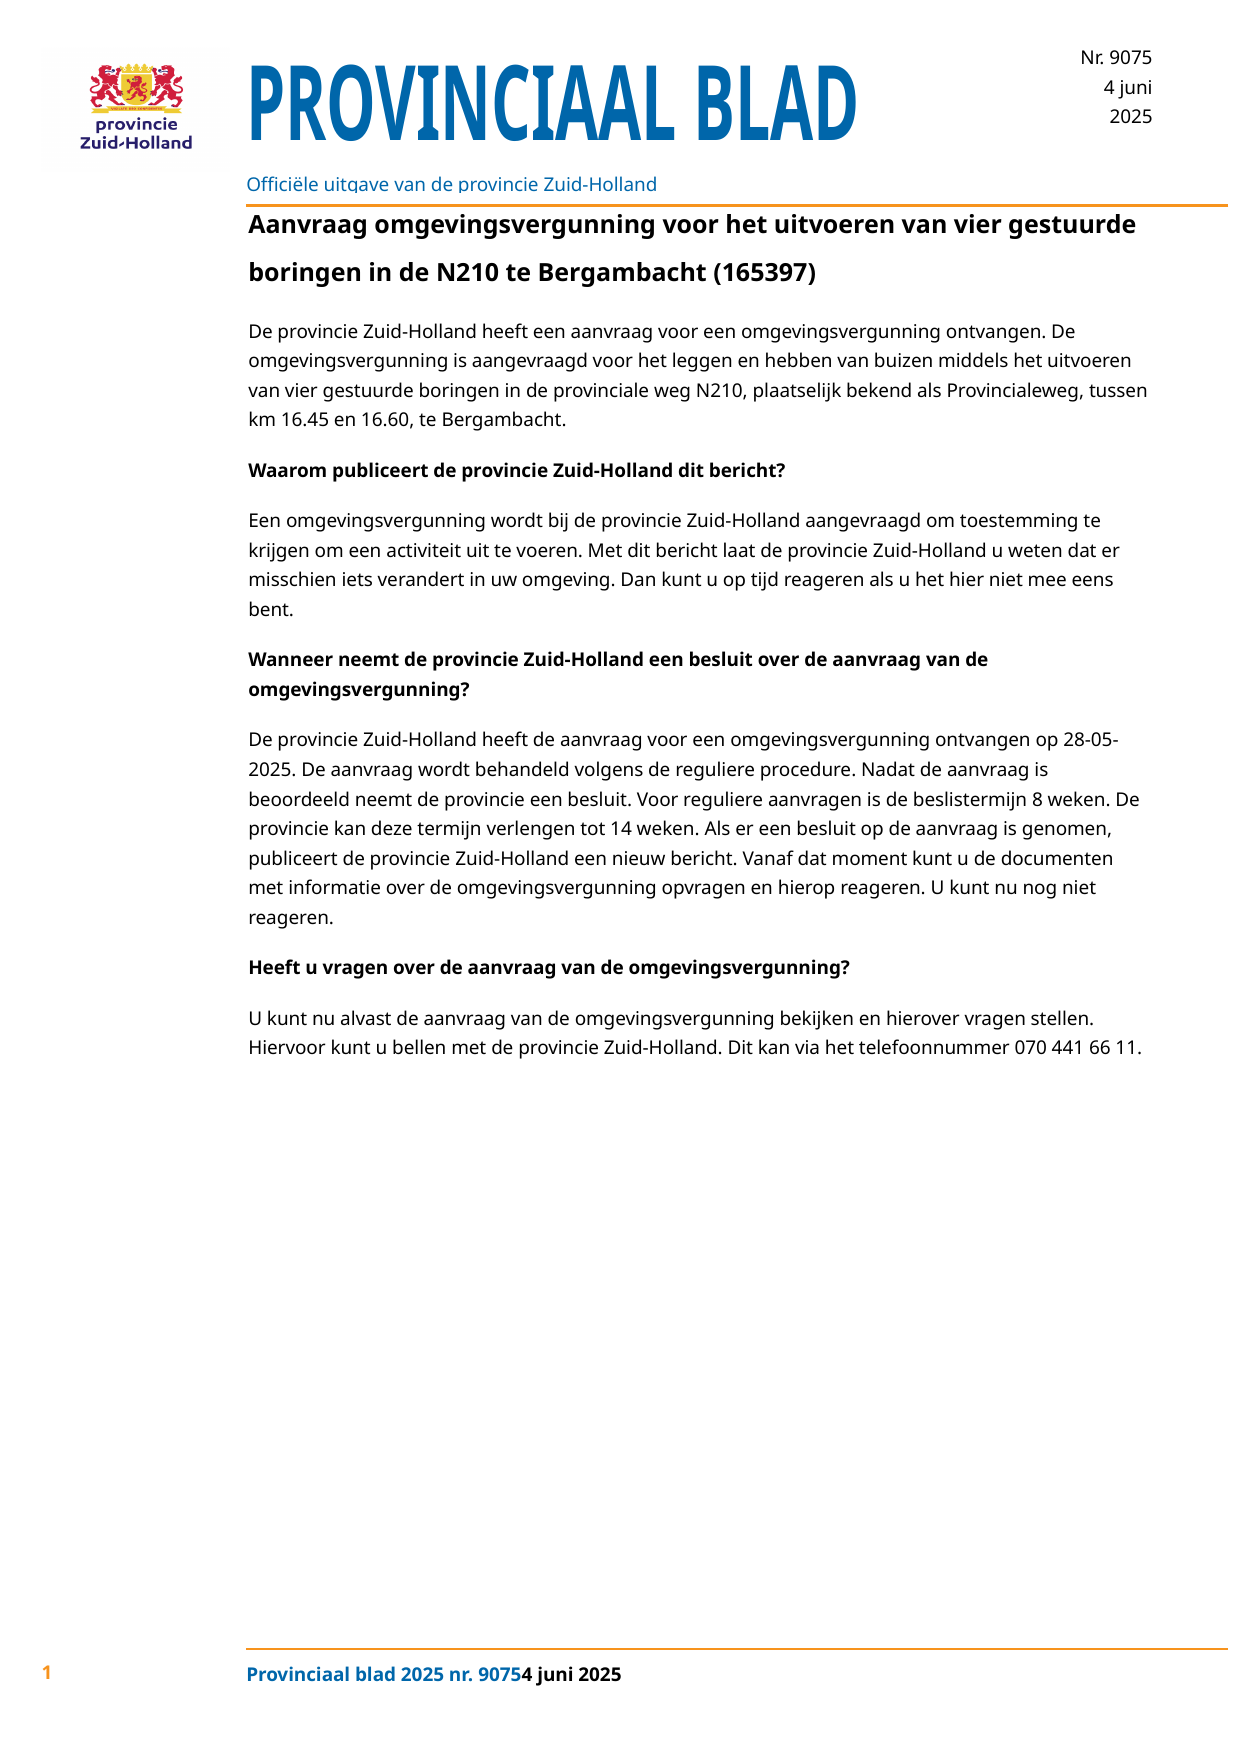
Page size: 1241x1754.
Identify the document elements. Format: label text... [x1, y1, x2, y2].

text De provincie Zuid-Holland heeft een aanvraag voor een omgevingsvergunning ontvangen. De omgevingsvergunning is aangevraagd voor het leggen en hebben van buizen middels het uitvoeren van vier gestuurde boringen in de provinciale weg N210, plaatselijk bekend als Provincialeweg, tussen km 16.45 en 16.60, te Bergambacht. [248, 318, 1152, 432]
text Een omgevingsvergunning wordt bij de provincie Zuid-Holland aangevraagd om toestemming te krijgen om een activiteit uit te voeren. Met dit bericht laat de provincie Zuid-Holland u weten dat er misschien iets verandert in uw omgeving. Dan kunt u op tijd reageren als u het hier niet mee eens bent. [248, 507, 1152, 622]
text U kunt nu alvast de aanvraag van de omgevingsvergunning bekijken en hierover vragen stellen. Hiervoor kunt u bellen met de provincie Zuid-Holland. Dit kan via het telefoonnummer 070 441 66 11. [248, 1005, 1152, 1060]
picture [41, 47, 231, 172]
text Wanneer neemt de provincie Zuid-Holland een besluit over de aanvraag van de omgevingsvergunning? [248, 647, 1152, 702]
text Aanvraag omgevingsvergunning voor het uitvoeren van vier gestuurde boringen in de N210 te Bergambacht (165397) [248, 207, 1152, 288]
text Heeft u vragen over de aanvraag van de omgevingsvergunning? [248, 954, 1152, 980]
text De provincie Zuid-Holland heeft de aanvraag voor een omgevingsvergunning ontvangen op 28-05-2025. De aanvraag wordt behandeld volgens de reguliere procedure. Nadat de aanvraag is beoordeeld neemt de provincie een besluit. Voor reguliere aanvragen is de beslistermijn 8 weken. De provincie kan deze termijn verlengen tot 14 weken. Als er een besluit op de aanvraag is genomen, publiceert de provincie Zuid-Holland een nieuw bericht. Vanaf dat moment kunt u de documenten met informatie over de omgevingsvergunning opvragen en hierop reageren. U kunt nu nog niet reageren. [248, 727, 1152, 930]
text Waarom publiceert de provincie Zuid-Holland dit bericht? [248, 457, 1152, 483]
